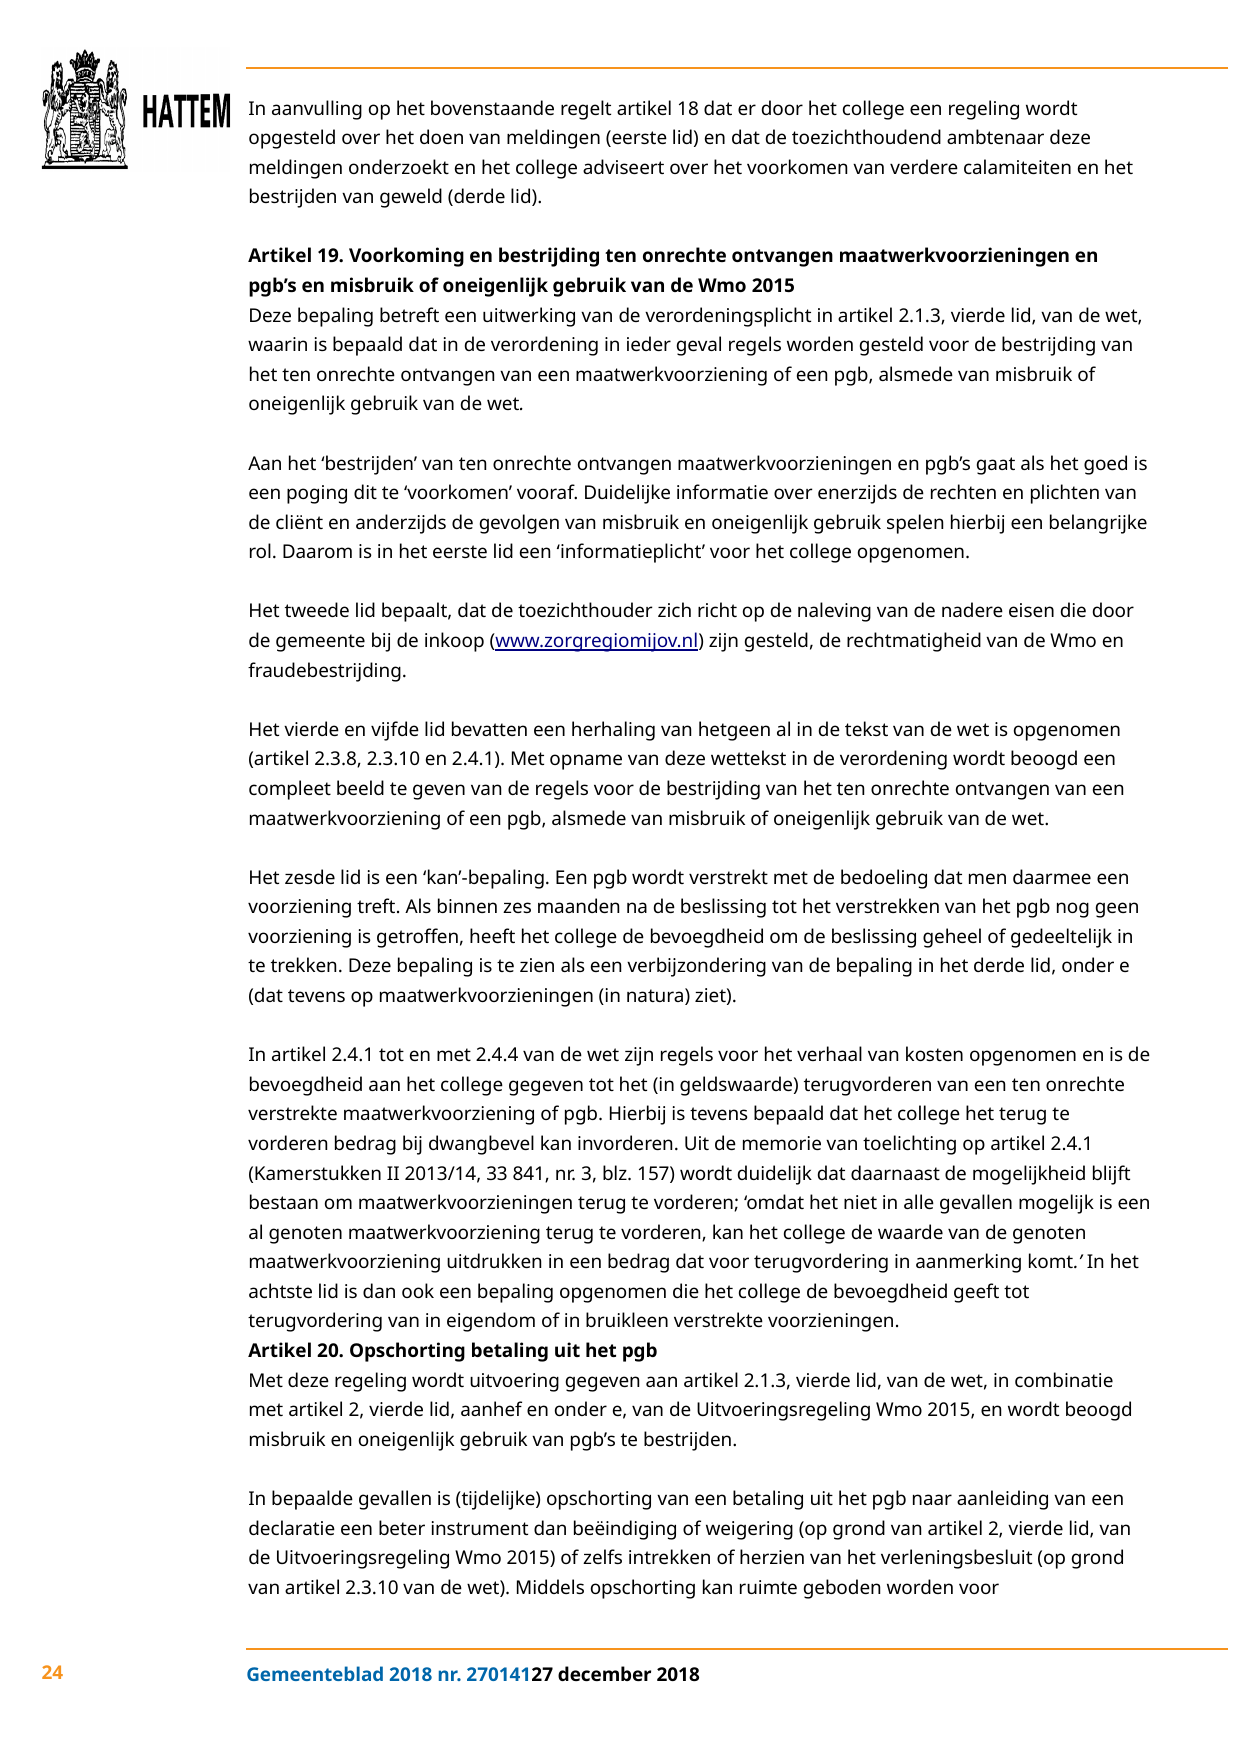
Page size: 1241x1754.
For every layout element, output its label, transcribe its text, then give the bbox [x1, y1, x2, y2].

text Artikel 20. Opschorting betaling uit het pgb [248, 1337, 1152, 1363]
text Het zesde lid is een ‘kan’-bepaling. Een pgb wordt verstrekt met de bedoeling dat men daarmee een voorziening treft. Als binnen zes maanden na de beslissing tot het verstrekken van het pgb nog geen voorziening is getroffen, heeft het college de bevoegdheid om de beslissing geheel of gedeeltelijk in te trekken. Deze bepaling is te zien als een verbijzondering van de bepaling in het derde lid, onder e (dat tevens op maatwerkvoorzieningen (in natura) ziet). [248, 864, 1152, 1008]
picture [41, 47, 231, 172]
text Met deze regeling wordt uitvoering gegeven aan artikel 2.1.3, vierde lid, van de wet, in combinatie met artikel 2, vierde lid, aanhef en onder e, van de Uitvoeringsregeling Wmo 2015, en wordt beoogd misbruik en oneigenlijk gebruik van pgb’s te bestrijden. [248, 1367, 1152, 1452]
text Deze bepaling betreft een uitwerking van de verordeningsplicht in artikel 2.1.3, vierde lid, van de wet, waarin is bepaald dat in de verordening in ieder geval regels worden gesteld voor de bestrijding van het ten onrechte ontvangen van een maatwerkvoorziening of een pgb, alsmede van misbruik of oneigenlijk gebruik van de wet. [248, 302, 1152, 416]
text In artikel 2.4.1 tot en met 2.4.4 van de wet zijn regels voor het verhaal van kosten opgenomen en is de bevoegdheid aan het college gegeven tot het (in geldswaarde) terugvorderen van een ten onrechte verstrekte maatwerkvoorziening of pgb. Hierbij is tevens bepaald dat het college het terug te vorderen bedrag bij dwangbevel kan invorderen. Uit de memorie van toelichting op artikel 2.4.1 (Kamerstukken II 2013/14, 33 841, nr. 3, blz. 157) wordt duidelijk dat daarnaast de mogelijkheid blijft bestaan om maatwerkvoorzieningen terug te vorderen; ‘omdat het niet in alle gevallen mogelijk is een al genoten maatwerkvoorziening terug te vorderen, kan het college de waarde van de genoten maatwerkvoorziening uitdrukken in een bedrag dat voor terugvordering in aanmerking komt.’ In het achtste lid is dan ook een bepaling opgenomen die het college de bevoegdheid geeft tot terugvordering van in eigendom of in bruikleen verstrekte voorzieningen. [248, 1041, 1152, 1333]
text In aanvulling op het bovenstaande regelt artikel 18 dat er door het college een regeling wordt opgesteld over het doen van meldingen (eerste lid) en dat de toezichthoudend ambtenaar deze meldingen onderzoekt en het college adviseert over het voorkomen van verdere calamiteiten en het bestrijden van geweld (derde lid). [248, 95, 1152, 209]
text Het tweede lid bepaalt, dat de toezichthouder zich richt op de naleving van de nadere eisen die door de gemeente bij de inkoop (www.zorgregiomijov.nl) zijn gesteld, de rechtmatigheid van de Wmo en fraudebestrijding. [248, 598, 1152, 683]
text In bepaalde gevallen is (tijdelijke) opschorting van een betaling uit het pgb naar aanleiding van een declaratie een beter instrument dan beëindiging of weigering (op grond van artikel 2, vierde lid, van de Uitvoeringsregeling Wmo 2015) of zelfs intrekken of herzien van het verleningsbesluit (op grond van artikel 2.3.10 van de wet). Middels opschorting kan ruimte geboden worden voor [248, 1485, 1152, 1600]
text Artikel 19. Voorkoming en bestrijding ten onrechte ontvangen maatwerkvoorzieningen en pgb’s en misbruik of oneigenlijk gebruik van de Wmo 2015 [248, 243, 1152, 298]
text Het vierde en vijfde lid bevatten een herhaling van hetgeen al in de tekst van de wet is opgenomen (artikel 2.3.8, 2.3.10 en 2.4.1). Met opname van deze wettekst in de verordening wordt beoogd een compleet beeld te geven van de regels voor de bestrijding van het ten onrechte ontvangen van een maatwerkvoorziening of een pgb, alsmede van misbruik of oneigenlijk gebruik van de wet. [248, 716, 1152, 831]
text Aan het ‘bestrijden’ van ten onrechte ontvangen maatwerkvoorzieningen en pgb’s gaat als het goed is een poging dit te ‘voorkomen’ vooraf. Duidelijke informatie over enerzijds de rechten en plichten van de cliënt en anderzijds de gevolgen van misbruik en oneigenlijk gebruik spelen hierbij een belangrijke rol. Daarom is in het eerste lid een ‘informatieplicht’ voor het college opgenomen. [248, 450, 1152, 564]
